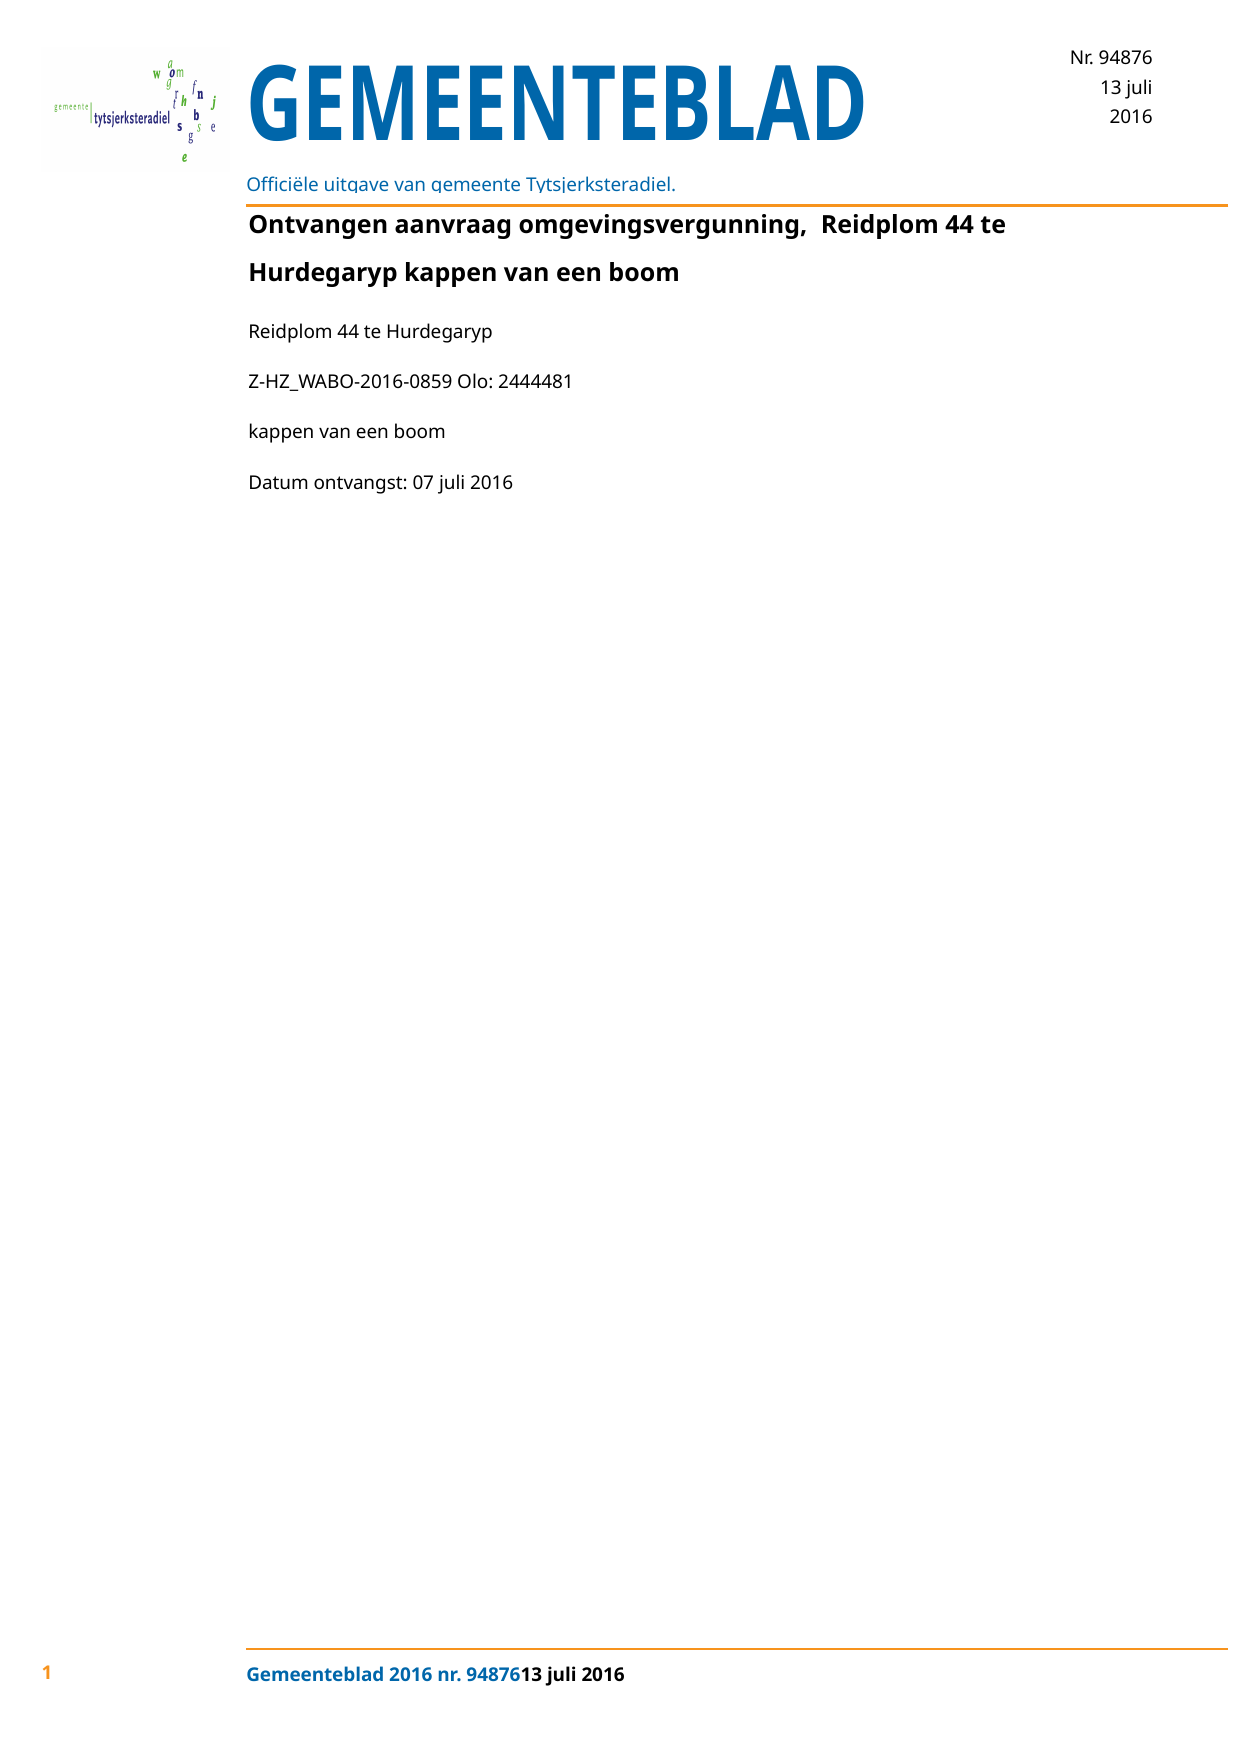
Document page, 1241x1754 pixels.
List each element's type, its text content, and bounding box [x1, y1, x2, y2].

text Reidplom 44 te Hurdegaryp [248, 318, 1152, 344]
text Datum ontvangst: 07 juli 2016 [248, 469, 1152, 495]
picture [41, 47, 231, 172]
text Ontvangen aanvraag omgevingsvergunning, Reidplom 44 te Hurdegaryp kappen van een boom [248, 207, 1152, 288]
text Z-HZ_WABO-2016-0859 Olo: 2444481 [248, 368, 1152, 394]
text kappen van een boom [248, 419, 1152, 444]
